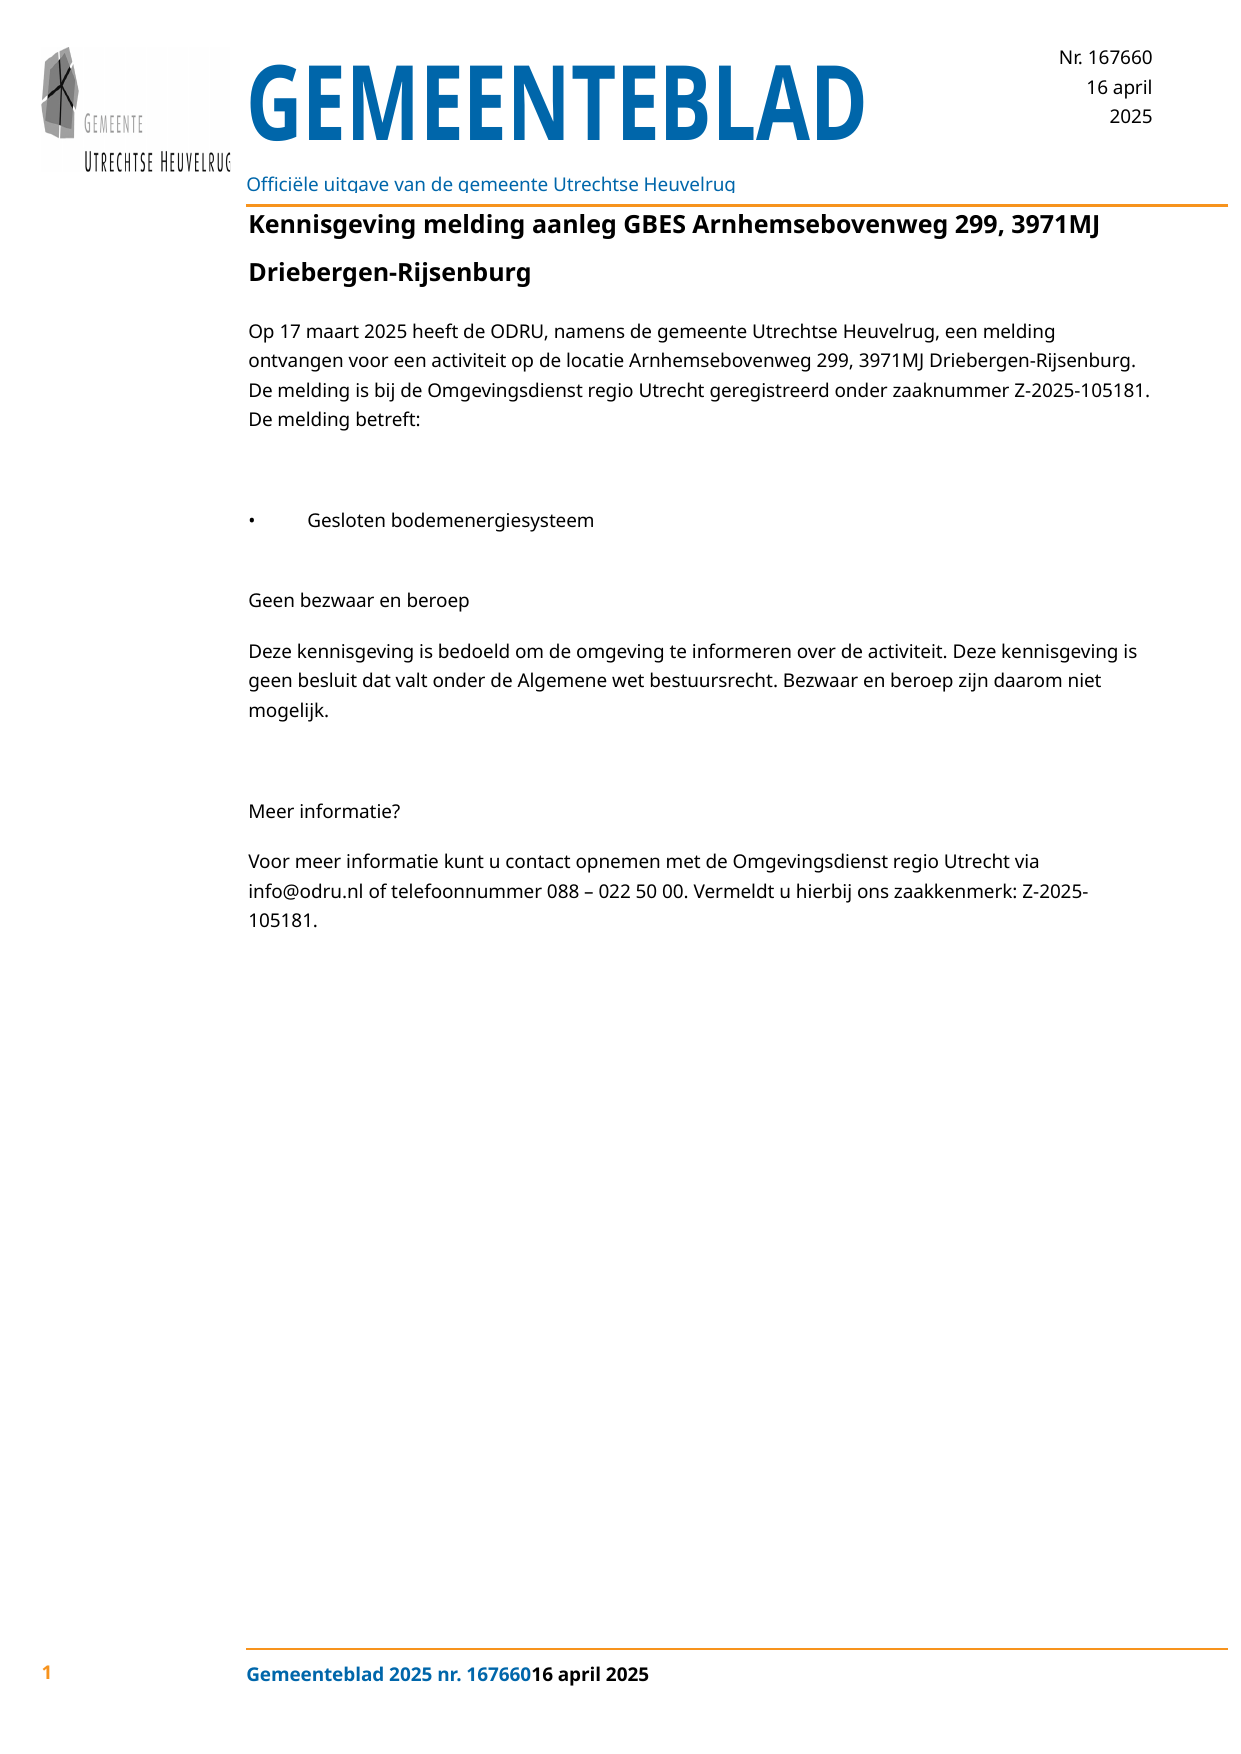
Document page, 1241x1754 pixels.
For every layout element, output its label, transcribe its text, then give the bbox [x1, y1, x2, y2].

text Voor meer informatie kunt u contact opnemen met de Omgevingsdienst regio Utrecht via info@odru.nl of telefoonnummer 088 – 022 50 00. Vermeldt u hierbij ons zaakkenmerk: Z-2025-105181. [248, 848, 1152, 933]
text Op 17 maart 2025 heeft de ODRU, namens de gemeente Utrechtse Heuvelrug, een melding ontvangen voor een activiteit op de locatie Arnhemsebovenweg 299, 3971MJ Driebergen-Rijsenburg. De melding is bij de Omgevingsdienst regio Utrecht geregistreerd onder zaaknummer Z-2025-105181. De melding betreft: [248, 318, 1152, 432]
picture [41, 47, 231, 172]
text Geen bezwaar en beroep [248, 587, 1152, 613]
text Kennisgeving melding aanleg GBES Arnhemsebovenweg 299, 3971MJ Driebergen-Rijsenburg [248, 207, 1152, 288]
text Meer informatie? [248, 798, 1152, 824]
list Gesloten bodemenergiesysteem [248, 507, 1152, 533]
text Deze kennisgeving is bedoeld om de omgeving te informeren over de activiteit. Deze kennisgeving is geen besluit dat valt onder de Algemene wet bestuursrecht. Bezwaar en beroep zijn daarom niet mogelijk. [248, 638, 1152, 723]
